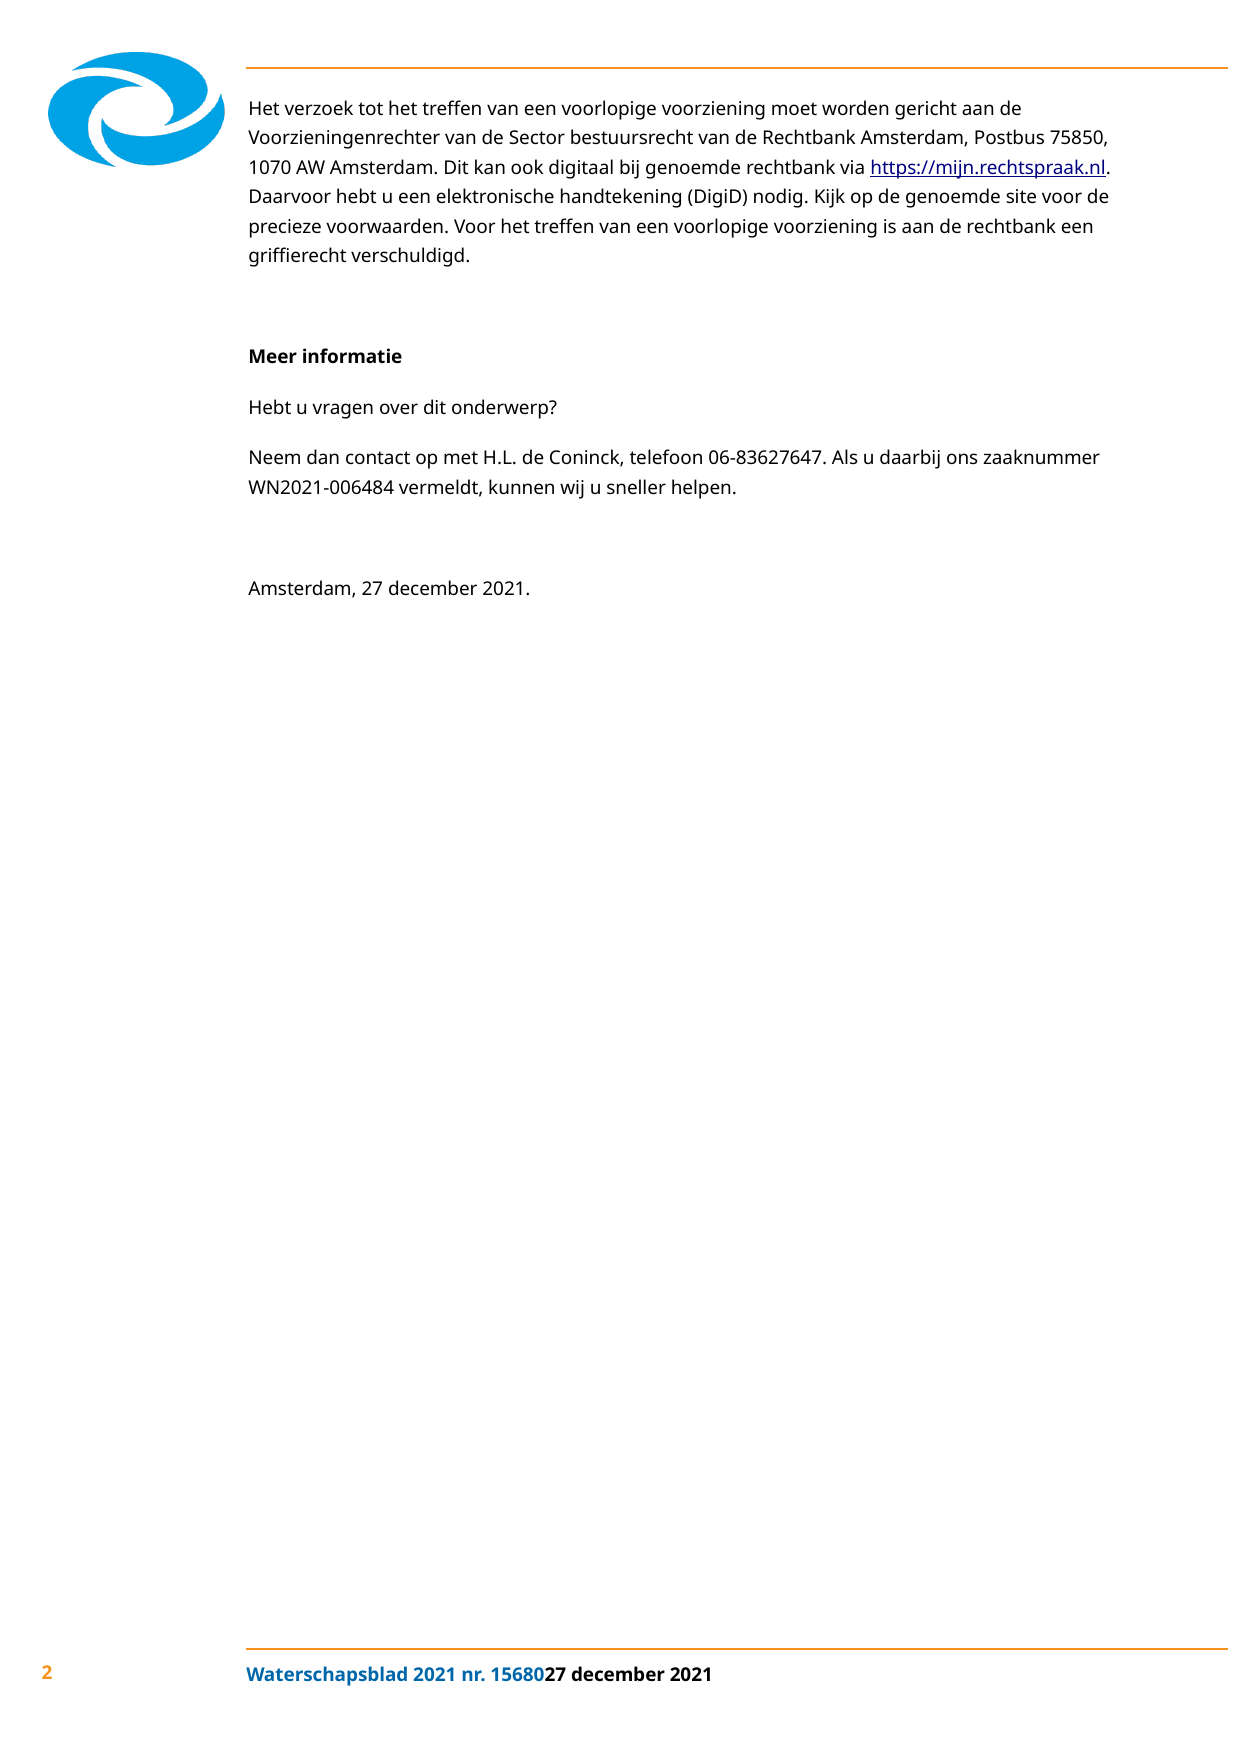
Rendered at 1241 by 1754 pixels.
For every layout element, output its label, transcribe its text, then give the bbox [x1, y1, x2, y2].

text Meer informatie [248, 343, 1152, 369]
text Neem dan contact op met H.L. de Coninck, telefoon 06-83627647. Als u daarbij ons zaaknummer WN2021-006484 vermeldt, kunnen wij u sneller helpen. [248, 444, 1152, 500]
text Amsterdam, 27 december 2021. [248, 575, 1152, 601]
text Hebt u vragen over dit onderwerp? [248, 394, 1152, 420]
picture [41, 47, 231, 172]
text Het verzoek tot het treffen van een voorlopige voorziening moet worden gericht aan de Voorzieningenrechter van de Sector bestuursrecht van de Rechtbank Amsterdam, Postbus 75850, 1070 AW Amsterdam. Dit kan ook digitaal bij genoemde rechtbank via https://mijn.rechtspraak.nl. Daarvoor hebt u een elektronische handtekening (DigiD) nodig. Kijk op de genoemde site voor de precieze voorwaarden. Voor het treffen van een voorlopige voorziening is aan de rechtbank een griffierecht verschuldigd. [248, 95, 1152, 268]
